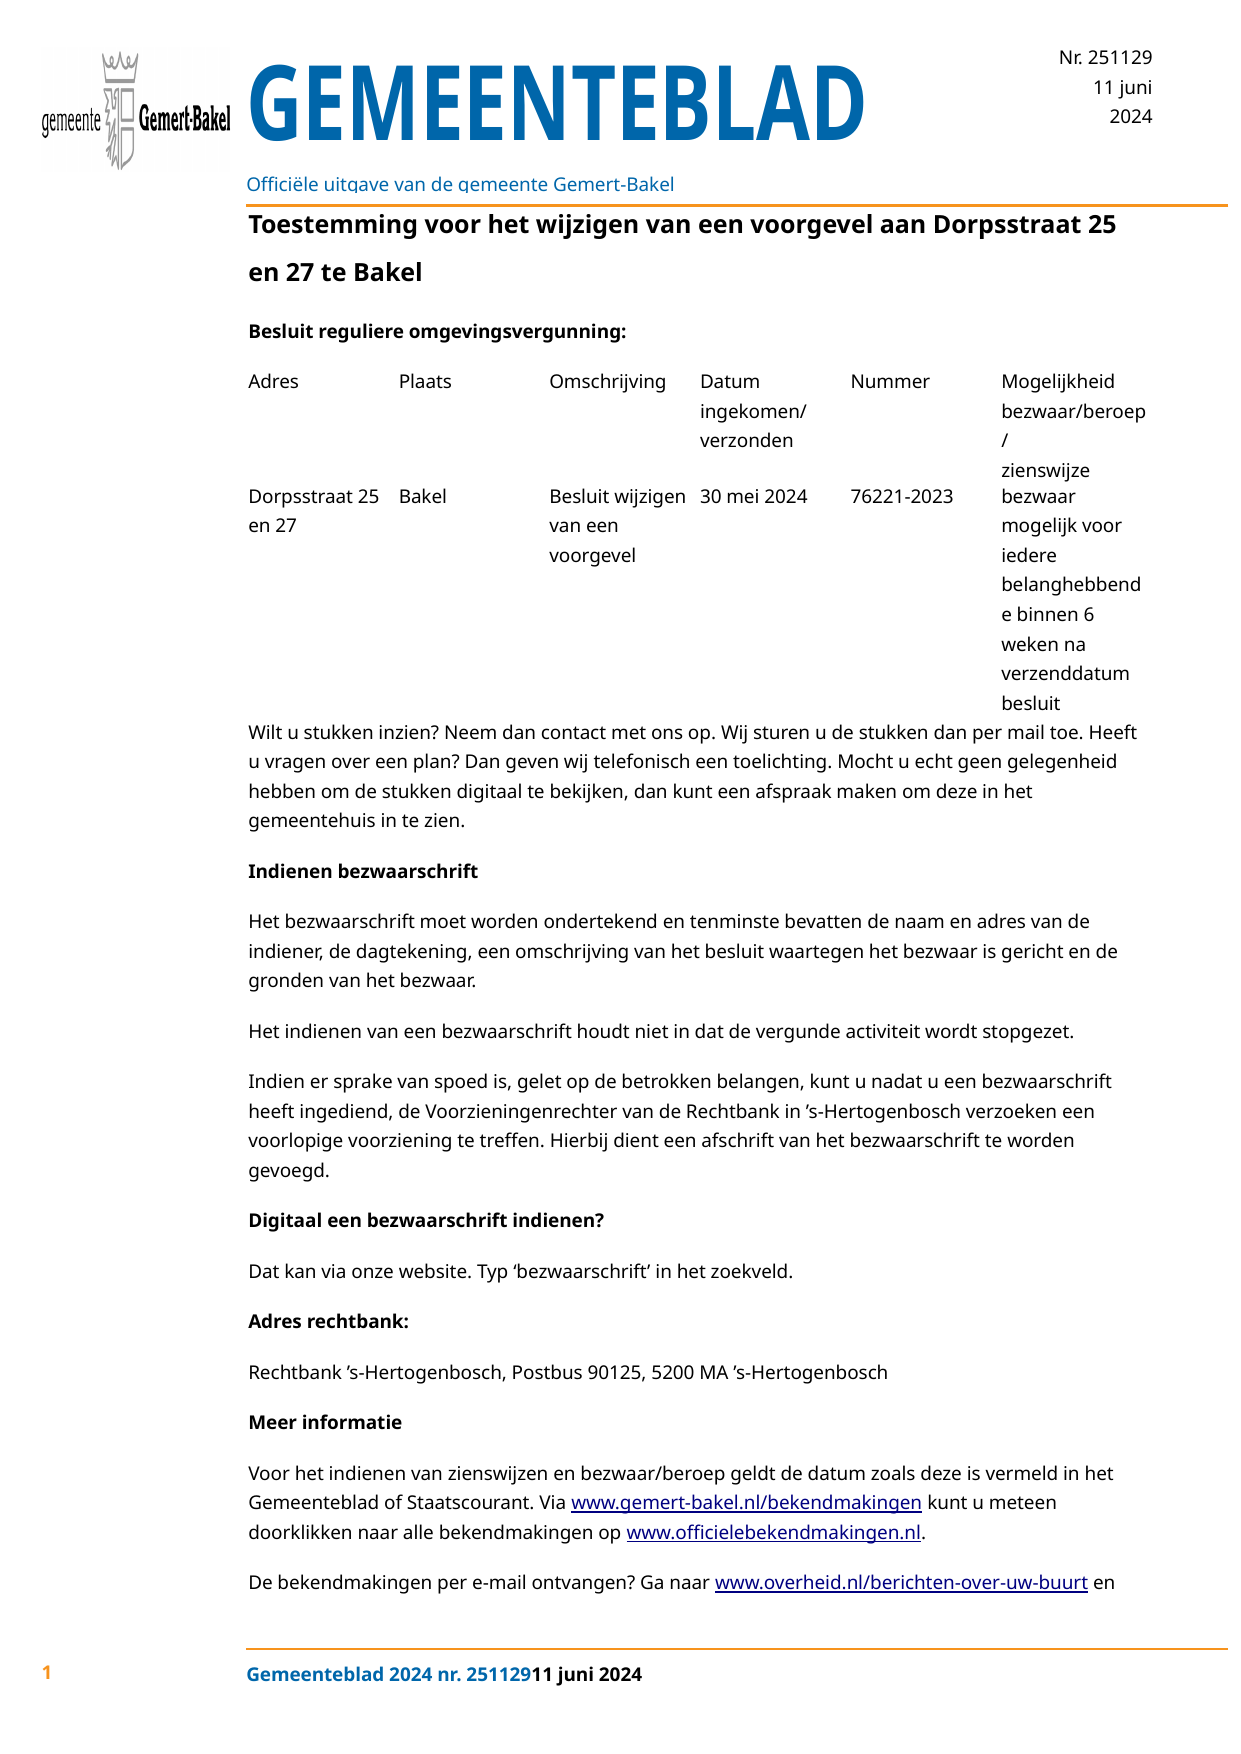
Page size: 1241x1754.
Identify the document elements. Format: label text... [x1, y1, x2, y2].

table_header Mogelijkheid bezwaar/beroep/ zienswijze [1001, 369, 1152, 483]
text De bekendmakingen per e-mail ontvangen? Ga naar www.overheid.nl/berichten-over-uw-buurt en [248, 1569, 1152, 1595]
picture [41, 47, 231, 172]
table_header Adres [248, 369, 398, 483]
text Indienen bezwaarschrift [248, 858, 1152, 884]
text Adres rechtbank: [248, 1308, 1152, 1334]
table_header Nummer [850, 369, 1001, 483]
text Voor het indienen van zienswijzen en bezwaar/beroep geldt de datum zoals deze is vermeld in het Gemeenteblad of Staatscourant. Via www.gemert-bakel.nl/bekendmakingen kunt u meteen doorklikken naar alle bekendmakingen op www.officielebekendmakingen.nl. [248, 1460, 1152, 1545]
table_cell bezwaar mogelijk voor iedere belanghebbende binnen 6 weken na verzenddatum besluit [1001, 483, 1152, 716]
text Rechtbank ’s-Hertogenbosch, Postbus 90125, 5200 MA ’s-Hertogenbosch [248, 1359, 1152, 1385]
table_cell 30 mei 2024 [700, 483, 850, 716]
table_cell 76221-2023 [850, 483, 1001, 716]
text Digitaal een bezwaarschrift indienen? [248, 1208, 1152, 1233]
text Dat kan via onze website. Typ ‘bezwaarschrift’ in het zoekveld. [248, 1258, 1152, 1284]
table_cell Bakel [399, 483, 549, 716]
table_header Omschrijving [549, 369, 700, 483]
text Indien er sprake van spoed is, gelet op de betrokken belangen, kunt u nadat u een bezwaarschrift heeft ingediend, de Voorzieningenrechter van de Rechtbank in ’s-Hertogenbosch verzoeken een voorlopige voorziening te treffen. Hierbij dient een afschrift van het bezwaarschrift te worden gevoegd. [248, 1068, 1152, 1183]
text Het bezwaarschrift moet worden ondertekend en tenminste bevatten de naam en adres van de indiener, de dagtekening, een omschrijving van het besluit waartegen het bezwaar is gericht en de gronden van het bezwaar. [248, 908, 1152, 993]
text Meer informatie [248, 1409, 1152, 1435]
table_header Datum ingekomen/ verzonden [700, 369, 850, 483]
text Toestemming voor het wijzigen van een voorgevel aan Dorpsstraat 25 en 27 te Bakel [248, 207, 1152, 288]
table_header Plaats [399, 369, 549, 483]
text Wilt u stukken inzien? Neem dan contact met ons op. Wij sturen u de stukken dan per mail toe. Heeft u vragen over een plan? Dan geven wij telefonisch een toelichting. Mocht u echt geen gelegenheid hebben om de stukken digitaal te bekijken, dan kunt een afspraak maken om deze in het gemeentehuis in te zien. [248, 719, 1152, 833]
table_cell Dorpsstraat 25 en 27 [248, 483, 398, 716]
text Het indienen van een bezwaarschrift houdt niet in dat de vergunde activiteit wordt stopgezet. [248, 1018, 1152, 1044]
table_cell Besluit wijzigen van een voorgevel [549, 483, 700, 716]
text Besluit reguliere omgevingsvergunning: [248, 318, 1152, 344]
